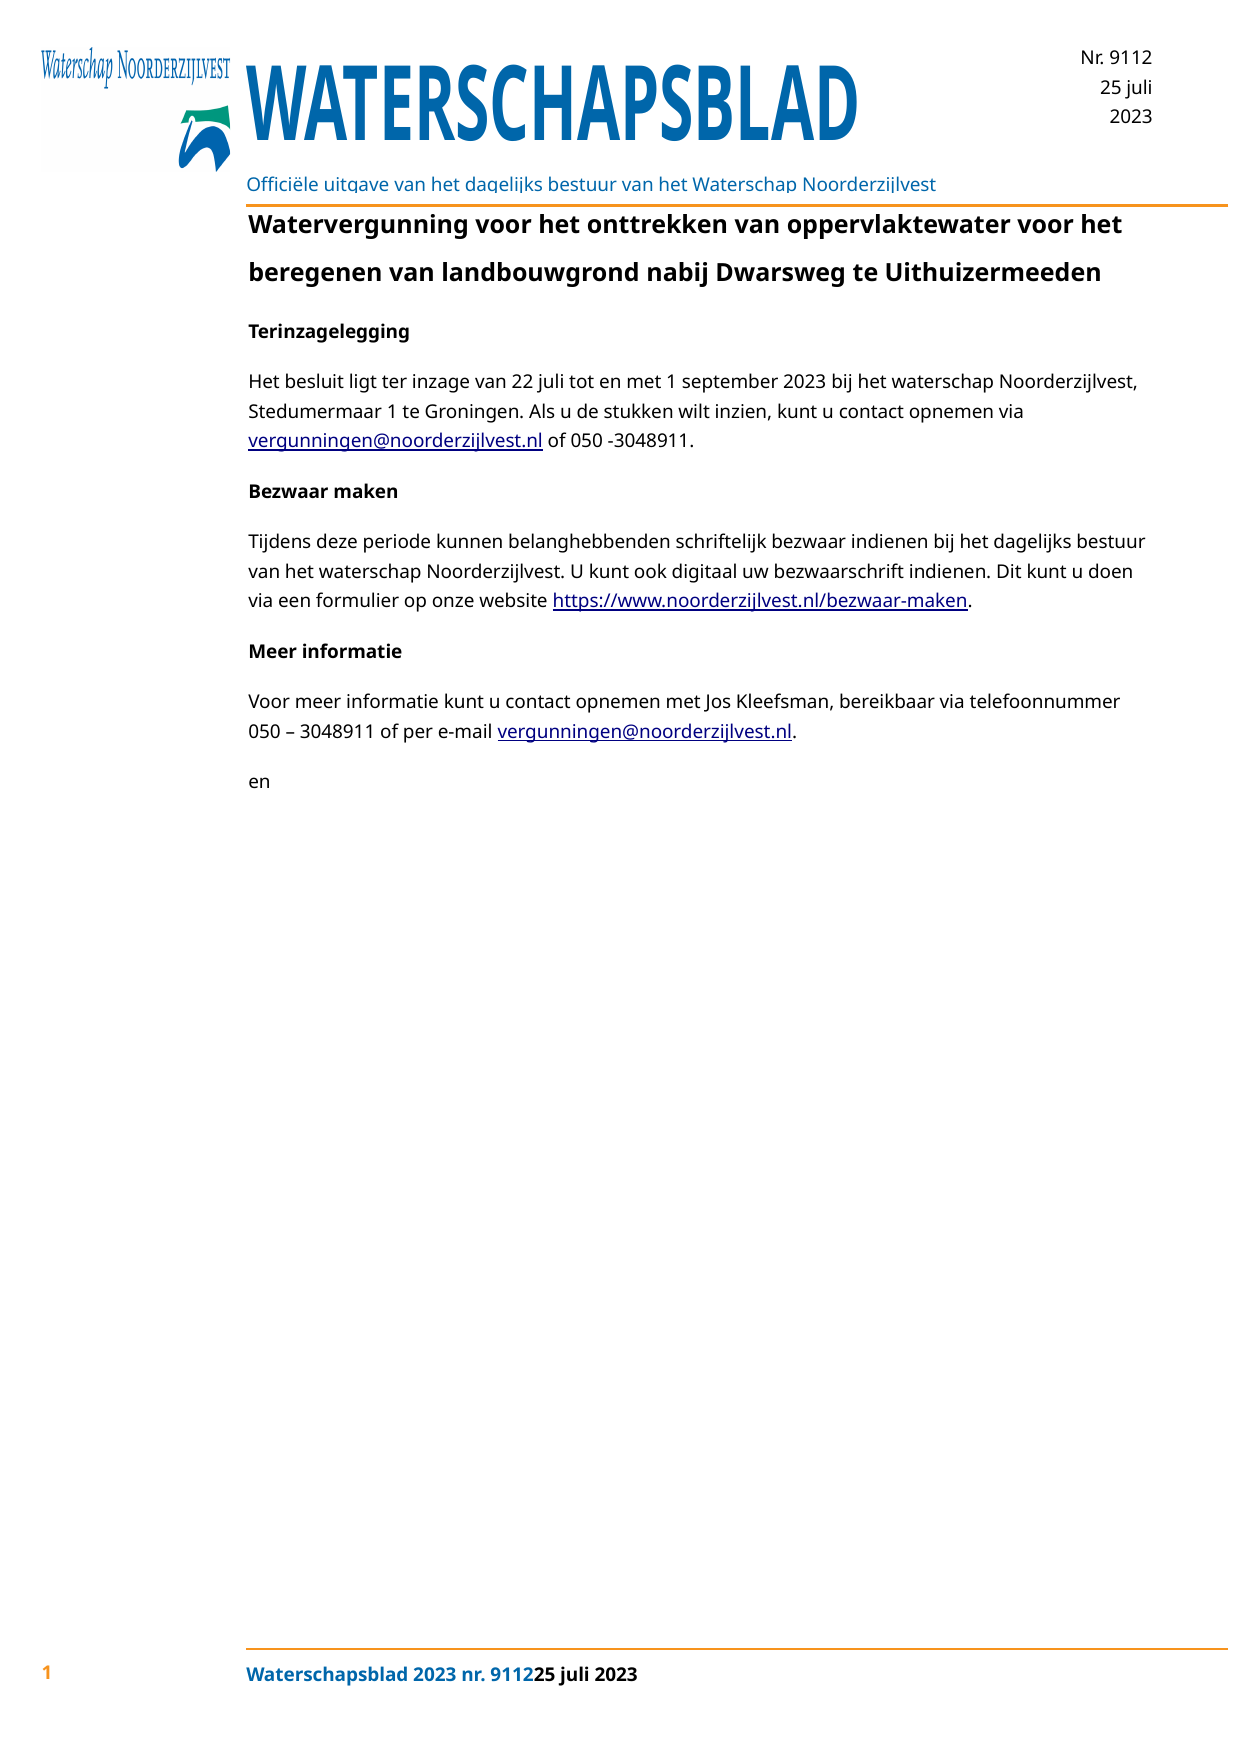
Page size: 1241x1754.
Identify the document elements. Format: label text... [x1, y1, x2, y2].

text Terinzagelegging [248, 318, 1152, 344]
text Het besluit ligt ter inzage van 22 juli tot en met 1 september 2023 bij het waterschap Noorderzijlvest, Stedumermaar 1 te Groningen. Als u de stukken wilt inzien, kunt u contact opnemen via vergunningen@noorderzijlvest.nl of 050 -3048911. [248, 368, 1152, 453]
text en [248, 768, 1152, 794]
text Tijdens deze periode kunnen belanghebbenden schriftelijk bezwaar indienen bij het dagelijks bestuur van het waterschap Noorderzijlvest. U kunt ook digitaal uw bezwaarschrift indienen. Dit kunt u doen via een formulier op onze website https://www.noorderzijlvest.nl/bezwaar-maken. [248, 528, 1152, 613]
text Bezwaar maken [248, 478, 1152, 504]
text Watervergunning voor het onttrekken van oppervlaktewater voor het beregenen van landbouwgrond nabij Dwarsweg te Uithuizermeeden [248, 207, 1152, 288]
picture [41, 47, 231, 172]
text Voor meer informatie kunt u contact opnemen met Jos Kleefsman, bereikbaar via telefoonnummer 050 – 3048911 of per e-mail vergunningen@noorderzijlvest.nl. [248, 688, 1152, 744]
text Meer informatie [248, 638, 1152, 664]
